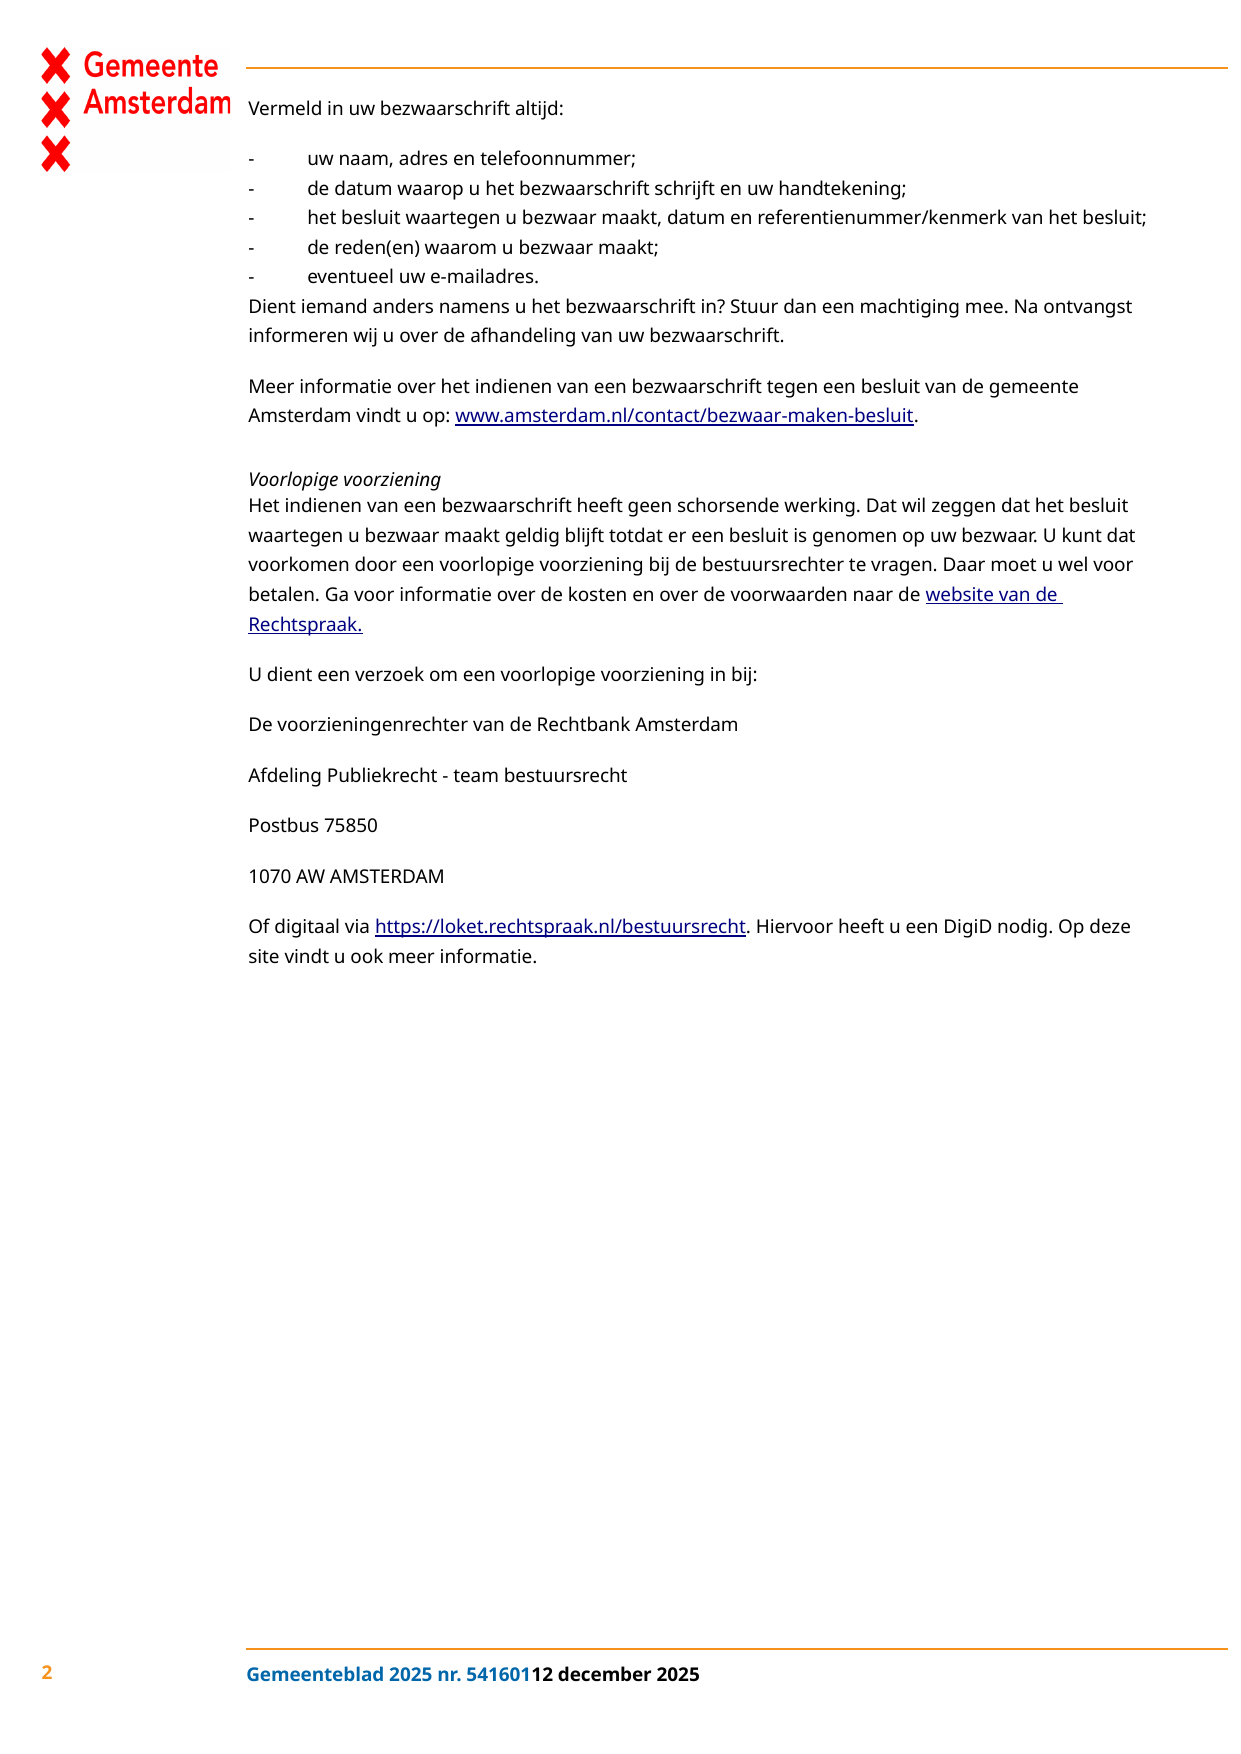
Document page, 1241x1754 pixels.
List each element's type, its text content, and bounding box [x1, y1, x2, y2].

text Of digitaal via https://loket.rechtspraak.nl/bestuursrecht. Hiervoor heeft u een DigiD nodig. Op deze site vindt u ook meer informatie. [248, 913, 1152, 968]
text De voorzieningenrechter van de Rechtbank Amsterdam [248, 712, 1152, 737]
list eventueel uw e-mailadres. [248, 263, 1152, 289]
list het besluit waartegen u bezwaar maakt, datum en referentienummer/kenmerk van het besluit; [248, 204, 1152, 230]
text Postbus 75850 [248, 812, 1152, 838]
list de reden(en) waarom u bezwaar maakt; [248, 234, 1152, 260]
text Vermeld in uw bezwaarschrift altijd: [248, 95, 1152, 121]
picture [41, 47, 231, 172]
text 1070 AW AMSTERDAM [248, 863, 1152, 888]
text Het indienen van een bezwaarschrift heeft geen schorsende werking. Dat wil zeggen dat het besluit waartegen u bezwaar maakt geldig blijft totdat er een besluit is genomen op uw bezwaar. U kunt dat voorkomen door een voorlopige voorziening bij de bestuursrechter te vragen. Daar moet u wel voor betalen. Ga voor informatie over de kosten en over de voorwaarden naar de website van de Rechtspraak. [248, 492, 1152, 636]
text U dient een verzoek om een voorlopige voorziening in bij: [248, 661, 1152, 687]
text Voorlopige voorziening [248, 467, 1152, 492]
list uw naam, adres en telefoonnummer; [248, 145, 1152, 171]
text Dient iemand anders namens u het bezwaarschrift in? Stuur dan een machtiging mee. Na ontvangst informeren wij u over de afhandeling van uw bezwaarschrift. [248, 293, 1152, 348]
text Afdeling Publiekrecht - team bestuursrecht [248, 762, 1152, 788]
list de datum waarop u het bezwaarschrift schrijft en uw handtekening; [248, 175, 1152, 201]
text Meer informatie over het indienen van een bezwaarschrift tegen een besluit van de gemeente Amsterdam vindt u op: www.amsterdam.nl/contact/bezwaar-maken-besluit. [248, 373, 1152, 428]
